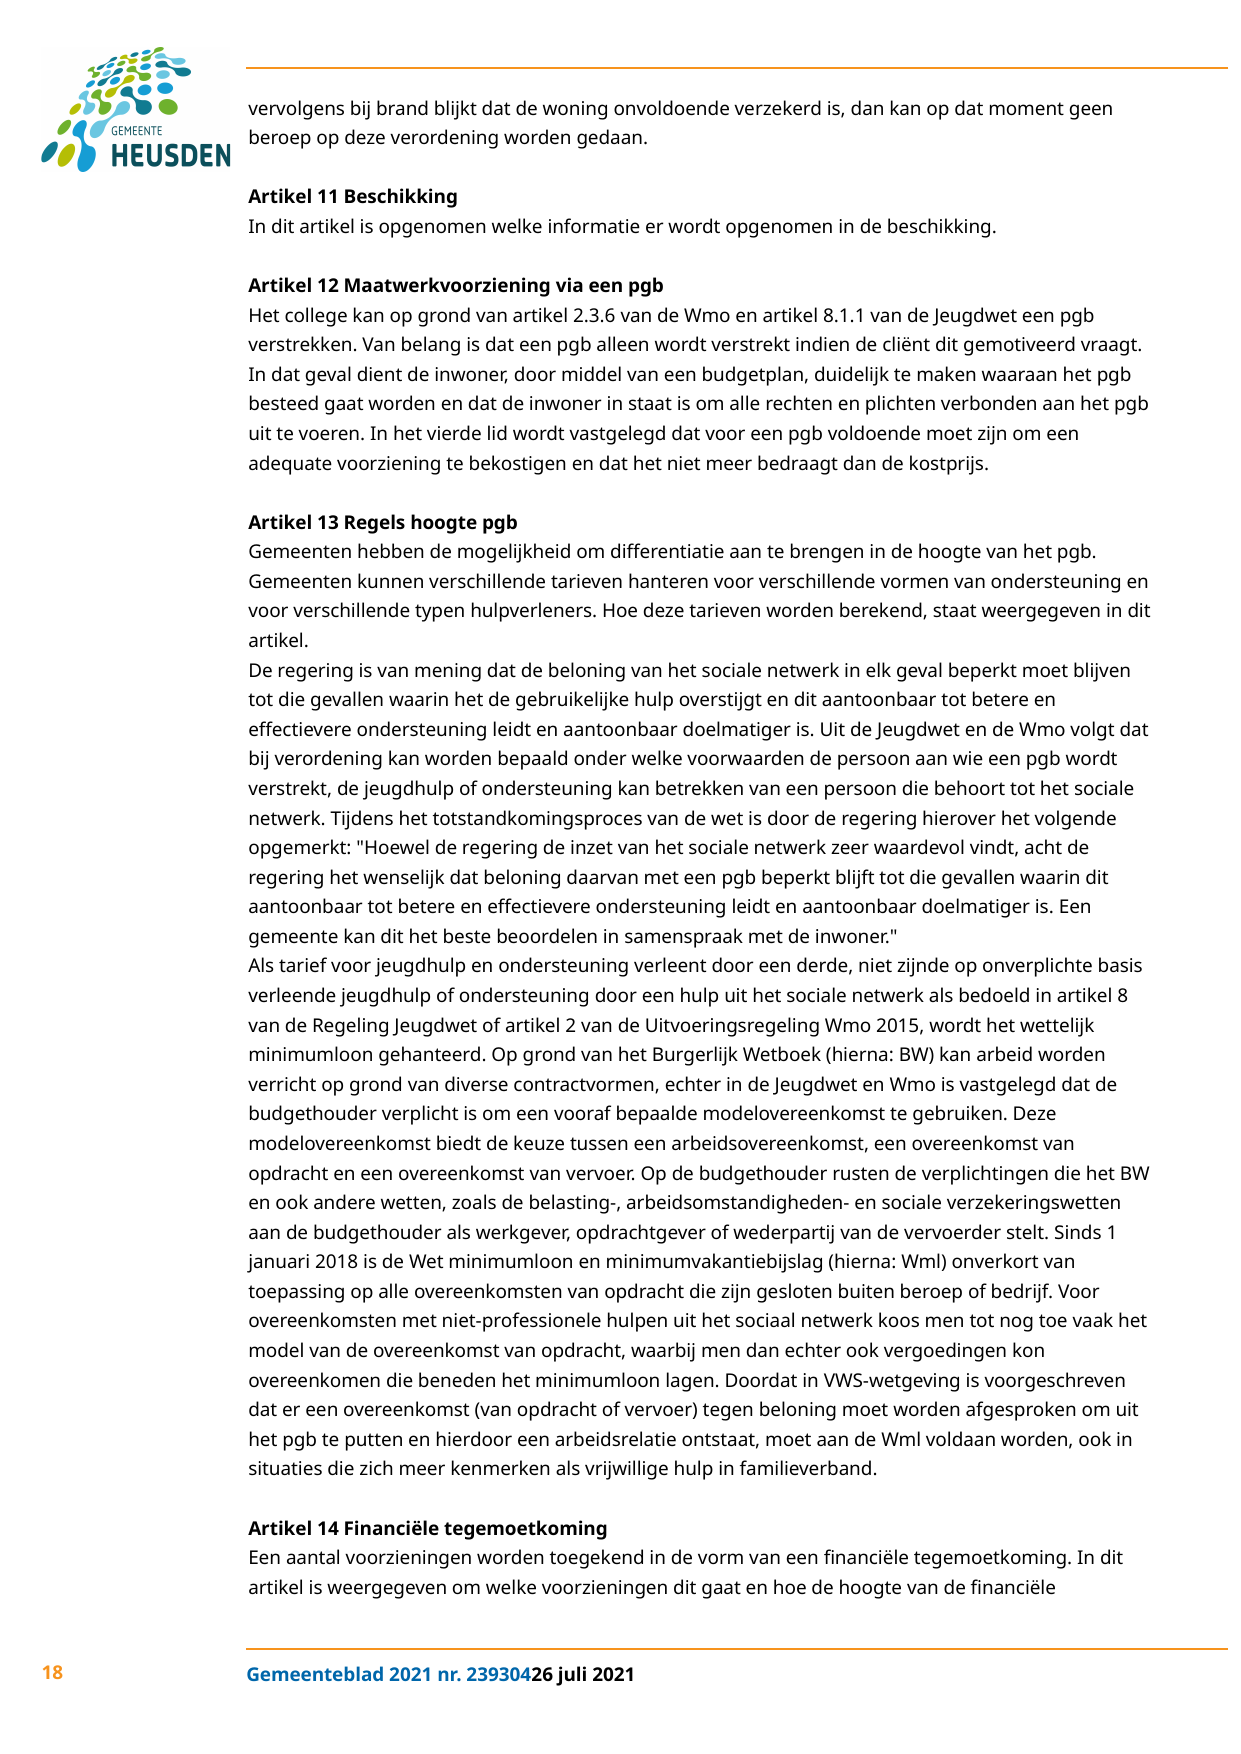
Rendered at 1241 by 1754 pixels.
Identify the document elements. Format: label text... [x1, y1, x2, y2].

text Een aantal voorzieningen worden toegekend in de vorm van een financiële tegemoetkoming. In dit artikel is weergegeven om welke voorzieningen dit gaat en hoe de hoogte van de financiële [248, 1544, 1152, 1600]
text Het college kan op grond van artikel 2.3.6 van de Wmo en artikel 8.1.1 van de Jeugdwet een pgb verstrekken. Van belang is dat een pgb alleen wordt verstrekt indien de cliënt dit gemotiveerd vraagt. In dat geval dient de inwoner, door middel van een budgetplan, duidelijk te maken waaraan het pgb besteed gaat worden en dat de inwoner in staat is om alle rechten en plichten verbonden aan het pgb uit te voeren. In het vierde lid wordt vastgelegd dat voor een pgb voldoende moet zijn om een adequate voorziening te bekostigen en dat het niet meer bedraagt dan de kostprijs. [248, 302, 1152, 476]
text Artikel 12 Maatwerkvoorziening via een pgb [248, 272, 1152, 298]
text In dit artikel is opgenomen welke informatie er wordt opgenomen in de beschikking. [248, 213, 1152, 239]
text Gemeenten hebben de mogelijkheid om differentiatie aan te brengen in de hoogte van het pgb. Gemeenten kunnen verschillende tarieven hanteren voor verschillende vormen van ondersteuning en voor verschillende typen hulpverleners. Hoe deze tarieven worden berekend, staat weergegeven in dit artikel. [248, 538, 1152, 653]
text Artikel 11 Beschikking [248, 183, 1152, 209]
text Als tarief voor jeugdhulp en ondersteuning verleent door een derde, niet zijnde op onverplichte basis verleende jeugdhulp of ondersteuning door een hulp uit het sociale netwerk als bedoeld in artikel 8 van de Regeling Jeugdwet of artikel 2 van de Uitvoeringsregeling Wmo 2015, wordt het wettelijk minimumloon gehanteerd. Op grond van het Burgerlijk Wetboek (hierna: BW) kan arbeid worden verricht op grond van diverse contractvormen, echter in de Jeugdwet en Wmo is vastgelegd dat de budgethouder verplicht is om een vooraf bepaalde modelovereenkomst te gebruiken. Deze modelovereenkomst biedt de keuze tussen een arbeidsovereenkomst, een overeenkomst van opdracht en een overeenkomst van vervoer. Op de budgethouder rusten de verplichtingen die het BW en ook andere wetten, zoals de belasting-, arbeidsomstandigheden- en sociale verzekeringswetten aan de budgethouder als werkgever, opdrachtgever of wederpartij van de vervoerder stelt. Sinds 1 januari 2018 is de Wet minimumloon en minimumvakantiebijslag (hierna: Wml) onverkort van toepassing op alle overeenkomsten van opdracht die zijn gesloten buiten beroep of bedrijf. Voor overeenkomsten met niet-professionele hulpen uit het sociaal netwerk koos men tot nog toe vaak het model van de overeenkomst van opdracht, waarbij men dan echter ook vergoedingen kon overeenkomen die beneden het minimumloon lagen. Doordat in VWS-wetgeving is voorgeschreven dat er een overeenkomst (van opdracht of vervoer) tegen beloning moet worden afgesproken om uit het pgb te putten en hierdoor een arbeidsrelatie ontstaat, moet aan de Wml voldaan worden, ook in situaties die zich meer kenmerken als vrijwillige hulp in familieverband. [248, 953, 1152, 1481]
text Artikel 13 Regels hoogte pgb [248, 509, 1152, 535]
text Artikel 14 Financiële tegemoetkoming [248, 1515, 1152, 1541]
text De regering is van mening dat de beloning van het sociale netwerk in elk geval beperkt moet blijven tot die gevallen waarin het de gebruikelijke hulp overstijgt en dit aantoonbaar tot betere en effectievere ondersteuning leidt en aantoonbaar doelmatiger is. Uit de Jeugdwet en de Wmo volgt dat bij verordening kan worden bepaald onder welke voorwaarden de persoon aan wie een pgb wordt verstrekt, de jeugdhulp of ondersteuning kan betrekken van een persoon die behoort tot het sociale netwerk. Tijdens het totstandkomingsproces van de wet is door de regering hierover het volgende opgemerkt: "Hoewel de regering de inzet van het sociale netwerk zeer waardevol vindt, acht de regering het wenselijk dat beloning daarvan met een pgb beperkt blijft tot die gevallen waarin dit aantoonbaar tot betere en effectievere ondersteuning leidt en aantoonbaar doelmatiger is. Een gemeente kan dit het beste beoordelen in samenspraak met de inwoner." [248, 657, 1152, 949]
picture [41, 47, 231, 172]
text vervolgens bij brand blijkt dat de woning onvoldoende verzekerd is, dan kan op dat moment geen beroep op deze verordening worden gedaan. [248, 95, 1152, 150]
